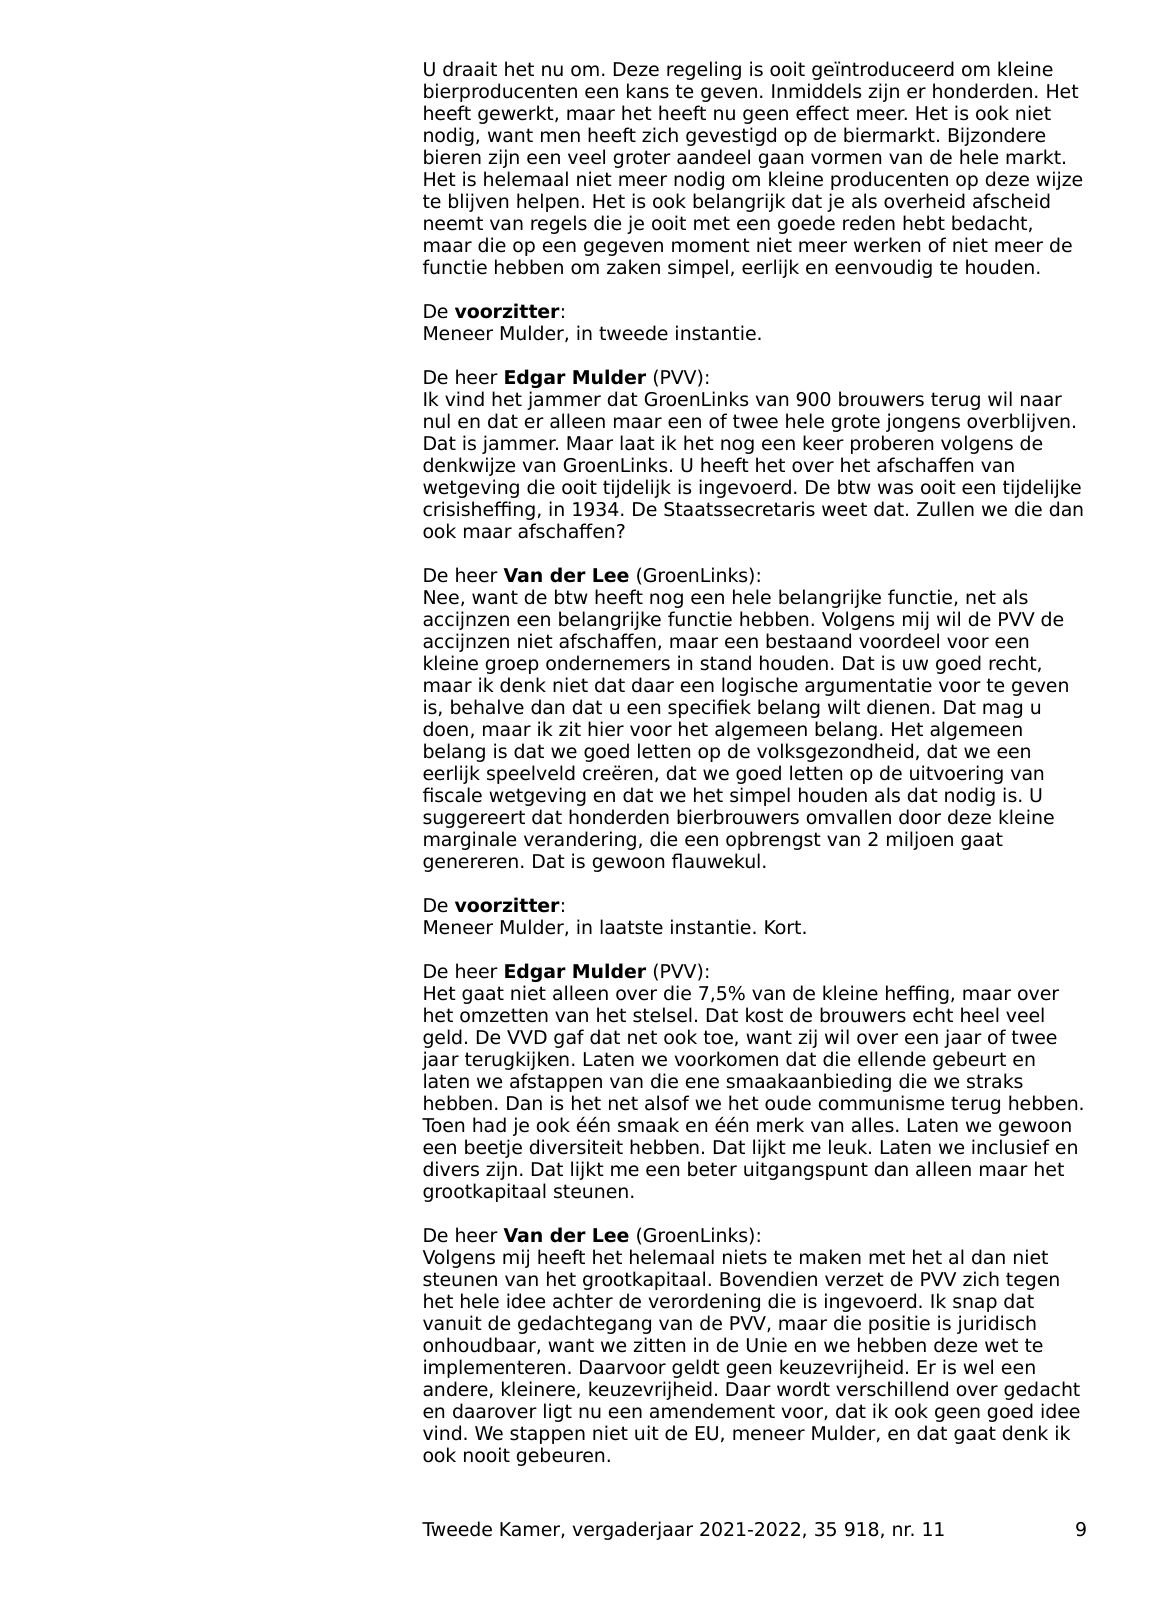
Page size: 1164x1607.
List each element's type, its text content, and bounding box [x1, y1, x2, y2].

text De voorzitter: [422, 301, 1087, 323]
text Nee, want de btw heeft nog een hele belangrijke functie, net als accijnzen een belangrijke functie hebben. Volgens mij wil de PVV de accijnzen niet afschaffen, maar een bestaand voordeel voor een kleine groep ondernemers in stand houden. Dat is uw goed recht, maar ik denk niet dat daar een logische argumentatie voor te geven is, behalve dan dat u een specifiek belang wilt dienen. Dat mag u doen, maar ik zit hier voor het algemeen belang. Het algemeen belang is dat we goed letten op de volksgezondheid, dat we een eerlijk speelveld creëren, dat we goed letten op de uitvoering van fiscale wetgeving en dat we het simpel houden als dat nodig is. U suggereert dat honderden bierbrouwers omvallen door deze kleine marginale verandering, die een opbrengst van 2 miljoen gaat genereren. Dat is gewoon flauwekul. [422, 587, 1087, 873]
text De heer Edgar Mulder (PVV): [422, 961, 1087, 983]
text De heer Van der Lee (GroenLinks): [422, 1225, 1087, 1247]
text Meneer Mulder, in laatste instantie. Kort. [422, 917, 1087, 939]
text Meneer Mulder, in tweede instantie. [422, 323, 1087, 345]
text Ik vind het jammer dat GroenLinks van 900 brouwers terug wil naar nul en dat er alleen maar een of twee hele grote jongens overblijven. Dat is jammer. Maar laat ik het nog een keer proberen volgens de denkwijze van GroenLinks. U heeft het over het afschaffen van wetgeving die ooit tijdelijk is ingevoerd. De btw was ooit een tijdelijke crisisheffing, in 1934. De Staatssecretaris weet dat. Zullen we die dan ook maar afschaffen? [422, 389, 1087, 543]
text De voorzitter: [422, 895, 1087, 917]
text Volgens mij heeft het helemaal niets te maken met het al dan niet steunen van het grootkapitaal. Bovendien verzet de PVV zich tegen het hele idee achter de verordening die is ingevoerd. Ik snap dat vanuit de gedachtegang van de PVV, maar die positie is juridisch onhoudbaar, want we zitten in de Unie en we hebben deze wet te implementeren. Daarvoor geldt geen keuzevrijheid. Er is wel een andere, kleinere, keuzevrijheid. Daar wordt verschillend over gedacht en daarover ligt nu een amendement voor, dat ik ook geen goed idee vind. We stappen niet uit de EU, meneer Mulder, en dat gaat denk ik ook nooit gebeuren. [422, 1247, 1087, 1467]
text De heer Edgar Mulder (PVV): [422, 367, 1087, 389]
text Het gaat niet alleen over die 7,5% van de kleine heffing, maar over het omzetten van het stelsel. Dat kost de brouwers echt heel veel geld. De VVD gaf dat net ook toe, want zij wil over een jaar of twee jaar terugkijken. Laten we voorkomen dat die ellende gebeurt en laten we afstappen van die ene smaakaanbieding die we straks hebben. Dan is het net alsof we het oude communisme terug hebben. Toen had je ook één smaak en één merk van alles. Laten we gewoon een beetje diversiteit hebben. Dat lijkt me leuk. Laten we inclusief en divers zijn. Dat lijkt me een beter uitgangspunt dan alleen maar het grootkapitaal steunen. [422, 983, 1087, 1203]
text U draait het nu om. Deze regeling is ooit geïntroduceerd om kleine bierproducenten een kans te geven. Inmiddels zijn er honderden. Het heeft gewerkt, maar het heeft nu geen effect meer. Het is ook niet nodig, want men heeft zich gevestigd op de biermarkt. Bijzondere bieren zijn een veel groter aandeel gaan vormen van de hele markt. Het is helemaal niet meer nodig om kleine producenten op deze wijze te blijven helpen. Het is ook belangrijk dat je als overheid afscheid neemt van regels die je ooit met een goede reden hebt bedacht, maar die op een gegeven moment niet meer werken of niet meer de functie hebben om zaken simpel, eerlijk en eenvoudig te houden. [422, 59, 1087, 279]
text De heer Van der Lee (GroenLinks): [422, 565, 1087, 587]
